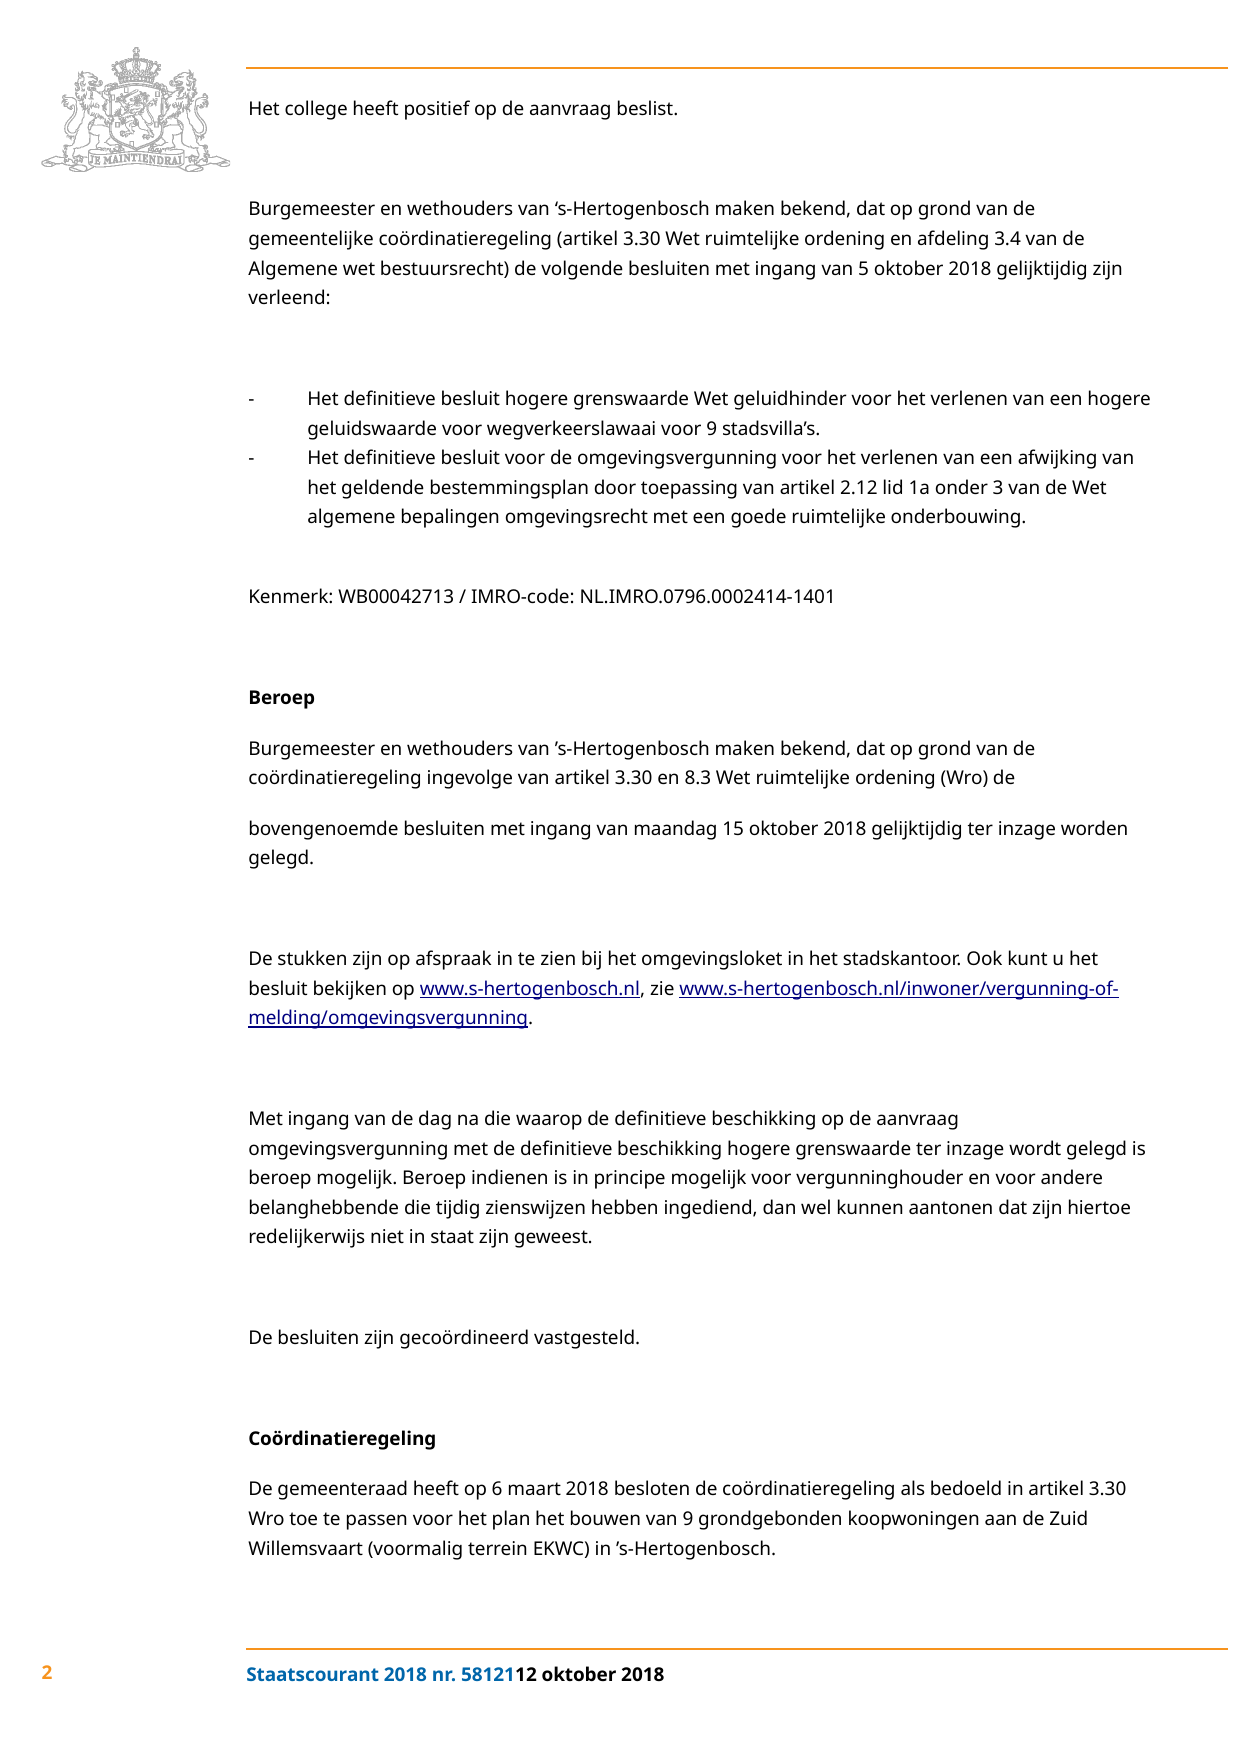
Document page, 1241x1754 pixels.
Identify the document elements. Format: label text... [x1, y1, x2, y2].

text Kenmerk: WB00042713 / IMRO-code: NL.IMRO.0796.0002414-1401 [248, 583, 1152, 609]
text Burgemeester en wethouders van ’s-Hertogenbosch maken bekend, dat op grond van de coördinatieregeling ingevolge van artikel 3.30 en 8.3 Wet ruimtelijke ordening (Wro) de [248, 735, 1152, 790]
text De gemeenteraad heeft op 6 maart 2018 besloten de coördinatieregeling als bedoeld in artikel 3.30 Wro toe te passen voor het plan het bouwen van 9 grondgebonden koopwoningen aan de Zuid Willemsvaart (voormalig terrein EKWC) in ’s-Hertogenbosch. [248, 1476, 1152, 1561]
text Coördinatieregeling [248, 1425, 1152, 1451]
text bovengenoemde besluiten met ingang van maandag 15 oktober 2018 gelijktijdig ter inzage worden gelegd. [248, 815, 1152, 870]
text Met ingang van de dag na die waarop de definitieve beschikking op de aanvraag omgevingsvergunning met de definitieve beschikking hogere grenswaarde ter inzage wordt gelegd is beroep mogelijk. Beroep indienen is in principe mogelijk voor vergunninghouder en voor andere belanghebbende die tijdig zienswijzen hebben ingediend, dan wel kunnen aantonen dat zijn hiertoe redelijkerwijs niet in staat zijn geweest. [248, 1105, 1152, 1249]
picture [41, 47, 231, 172]
text De stukken zijn op afspraak in te zien bij het omgevingsloket in het stadskantoor. Ook kunt u het besluit bekijken op www.s-hertogenbosch.nl, zie www.s-hertogenbosch.nl/inwoner/vergunning-of-melding/omgevingsvergunning. [248, 945, 1152, 1030]
list Het definitieve besluit hogere grenswaarde Wet geluidhinder voor het verlenen van een hogere geluidswaarde voor wegverkeerslawaai voor 9 stadsvilla’s. [248, 385, 1152, 441]
text De besluiten zijn gecoördineerd vastgesteld. [248, 1324, 1152, 1350]
text Burgemeester en wethouders van ‘s-Hertogenbosch maken bekend, dat op grond van de gemeentelijke coördinatieregeling (artikel 3.30 Wet ruimtelijke ordening en afdeling 3.4 van de Algemene wet bestuursrecht) de volgende besluiten met ingang van 5 oktober 2018 gelijktijdig zijn verleend: [248, 196, 1152, 310]
text Beroep [248, 684, 1152, 710]
text Het college heeft positief op de aanvraag beslist. [248, 95, 1152, 121]
list Het definitieve besluit voor de omgevingsvergunning voor het verlenen van een afwijking van het geldende bestemmingsplan door toepassing van artikel 2.12 lid 1a onder 3 van de Wet algemene bepalingen omgevingsrecht met een goede ruimtelijke onderbouwing. [248, 444, 1152, 529]
